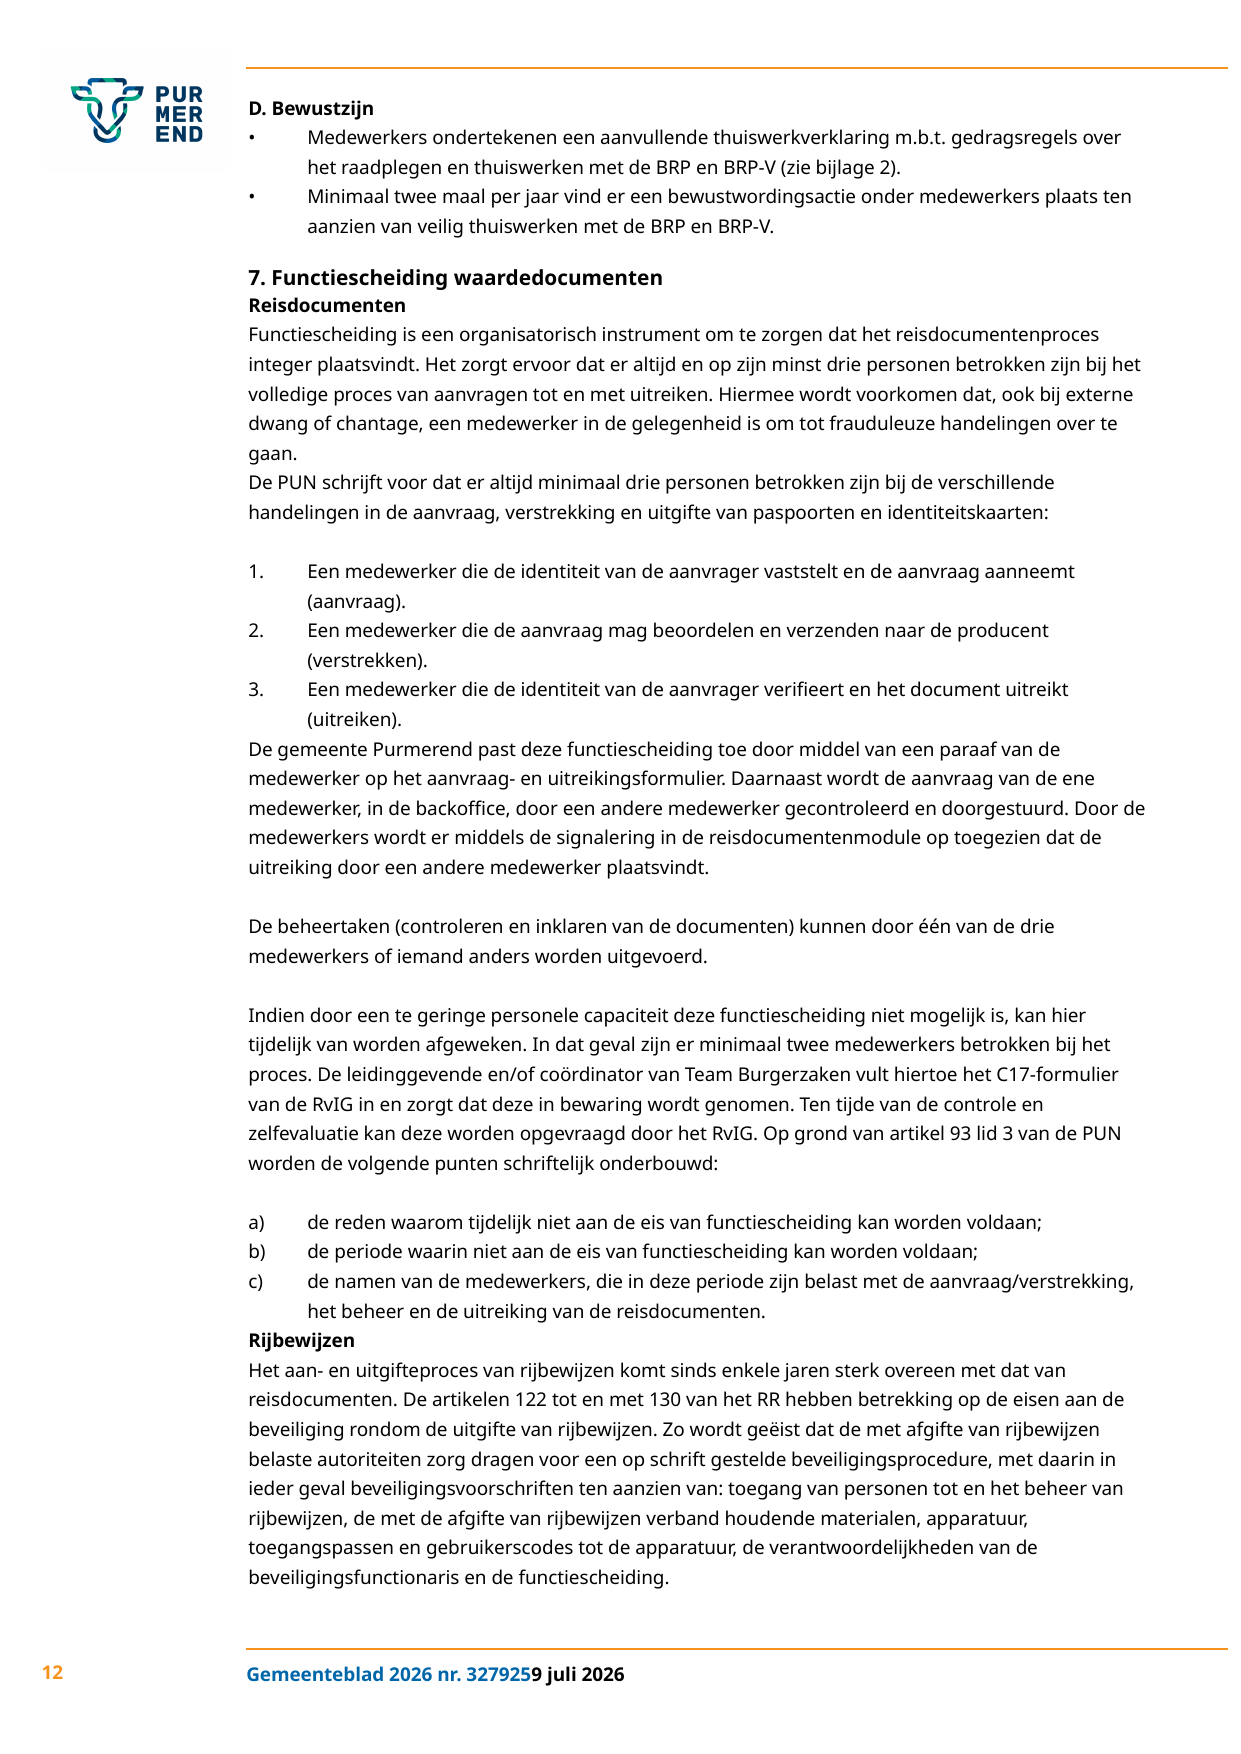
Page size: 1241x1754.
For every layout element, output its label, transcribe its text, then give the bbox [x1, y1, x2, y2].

list de namen van de medewerkers, die in deze periode zijn belast met de aanvraag/verstrekking, het beheer en de uitreiking van de reisdocumenten. [248, 1268, 1152, 1323]
list Een medewerker die de aanvraag mag beoordelen en verzenden naar de producent (verstrekken). [248, 617, 1152, 673]
list Minimaal twee maal per jaar vind er een bewustwordingsactie onder medewerkers plaats ten aanzien van veilig thuiswerken met de BRP en BRP-V. [248, 183, 1152, 239]
list Een medewerker die de identiteit van de aanvrager vaststelt en de aanvraag aanneemt (aanvraag). [248, 558, 1152, 613]
text Rijbewijzen [248, 1327, 1152, 1353]
list Medewerkers ondertekenen een aanvullende thuiswerkverklaring m.b.t. gedragsregels over het raadplegen en thuiswerken met de BRP en BRP-V (zie bijlage 2). [248, 124, 1152, 180]
text Functiescheiding is een organisatorisch instrument om te zorgen dat het reisdocumentenproces integer plaatsvindt. Het zorgt ervoor dat er altijd en op zijn minst drie personen betrokken zijn bij het volledige proces van aanvragen tot en met uitreiken. Hiermee wordt voorkomen dat, ook bij externe dwang of chantage, een medewerker in de gelegenheid is om tot frauduleuze handelingen over te gaan. [248, 322, 1152, 466]
text De PUN schrijft voor dat er altijd minimaal drie personen betrokken zijn bij de verschillende handelingen in de aanvraag, verstrekking en uitgifte van paspoorten en identiteitskaarten: [248, 469, 1152, 525]
text Indien door een te geringe personele capaciteit deze functiescheiding niet mogelijk is, kan hier tijdelijk van worden afgeweken. In dat geval zijn er minimaal twee medewerkers betrokken bij het proces. De leidinggevende en/of coördinator van Team Burgerzaken vult hiertoe het C17-formulier van de RvIG in en zorgt dat deze in bewaring wordt genomen. Ten tijde van de controle en zelfevaluatie kan deze worden opgevraagd door het RvIG. Op grond van artikel 93 lid 3 van de PUN worden de volgende punten schriftelijk onderbouwd: [248, 1002, 1152, 1176]
list de periode waarin niet aan de eis van functiescheiding kan worden voldaan; [248, 1239, 1152, 1264]
text 7. Functiescheiding waardedocumenten [248, 263, 1152, 292]
list Een medewerker die de identiteit van de aanvrager verifieert en het document uitreikt (uitreiken). [248, 677, 1152, 732]
text Het aan- en uitgifteproces van rijbewijzen komt sinds enkele jaren sterk overeen met dat van reisdocumenten. De artikelen 122 tot en met 130 van het RR hebben betrekking op de eisen aan de beveiliging rondom de uitgifte van rijbewijzen. Zo wordt geëist dat de met afgifte van rijbewijzen belaste autoriteiten zorg dragen voor een op schrift gestelde beveiligingsprocedure, met daarin in ieder geval beveiligingsvoorschriften ten aanzien van: toegang van personen tot en het beheer van rijbewijzen, de met de afgifte van rijbewijzen verband houdende materialen, apparatuur, toegangspassen en gebruikerscodes tot de apparatuur, de verantwoordelijkheden van de beveiligingsfunctionaris en de functiescheiding. [248, 1357, 1152, 1590]
text D. Bewustzijn [248, 95, 1152, 121]
picture [41, 47, 231, 172]
text Reisdocumenten [248, 292, 1152, 318]
text De gemeente Purmerend past deze functiescheiding toe door middel van een paraaf van de medewerker op het aanvraag- en uitreikingsformulier. Daarnaast wordt de aanvraag van de ene medewerker, in de backoffice, door een andere medewerker gecontroleerd en doorgestuurd. Door de medewerkers wordt er middels de signalering in de reisdocumentenmodule op toegezien dat de uitreiking door een andere medewerker plaatsvindt. [248, 736, 1152, 880]
list de reden waarom tijdelijk niet aan de eis van functiescheiding kan worden voldaan; [248, 1209, 1152, 1235]
text De beheertaken (controleren en inklaren van de documenten) kunnen door één van de drie medewerkers of iemand anders worden uitgevoerd. [248, 913, 1152, 968]
